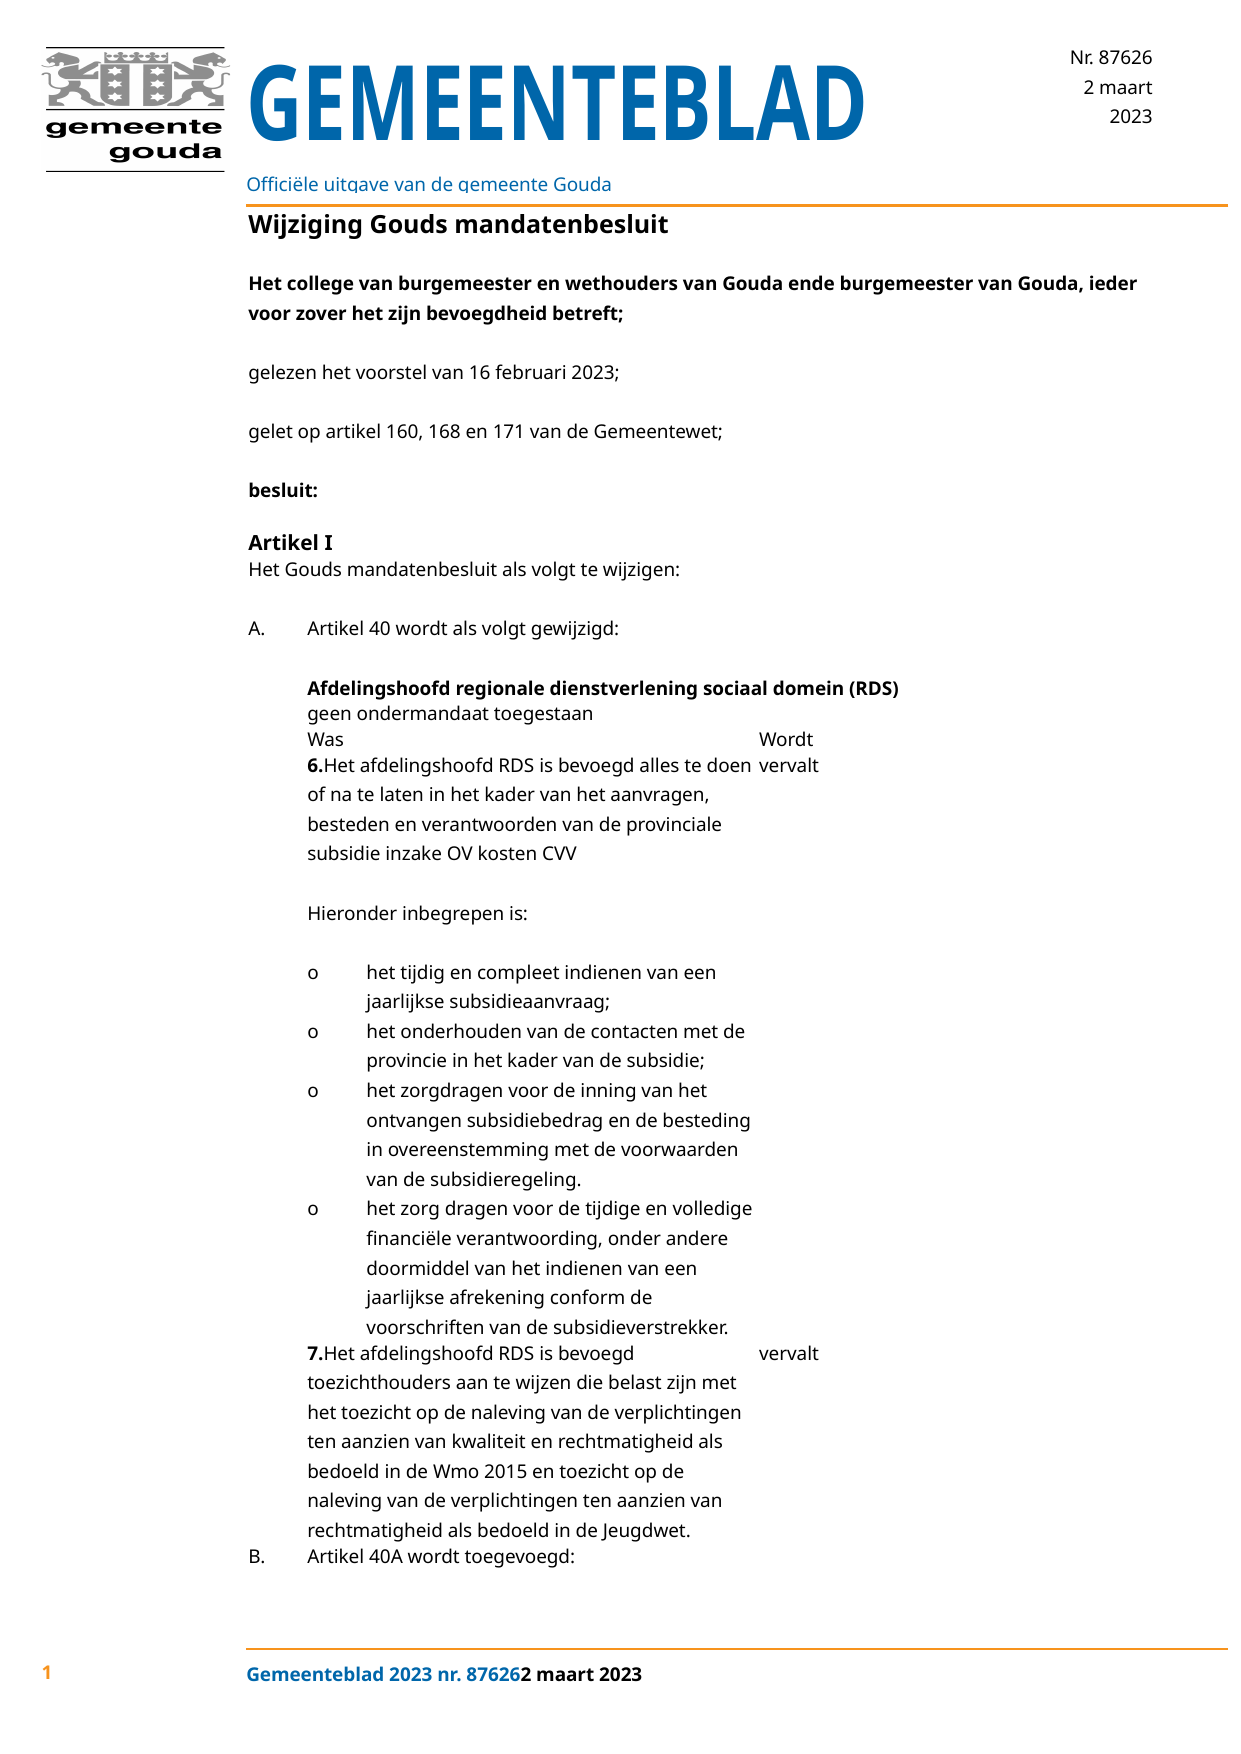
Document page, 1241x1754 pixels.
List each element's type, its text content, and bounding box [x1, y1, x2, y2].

list Artikel 40A wordt toegevoegd: [248, 1543, 1152, 1569]
text gelet op artikel 160, 168 en 171 van de Gemeentewet; [248, 418, 1152, 444]
table_cell vervalt [759, 1340, 1211, 1543]
text Het Gouds mandatenbesluit als volgt te wijzigen: [248, 556, 1152, 582]
table_cell 6.Het afdelingshoofd RDS is bevoegd alles te doen of na te laten in het kader van het aanvragen, besteden en verantwoorden van de provinciale subsidie inzake OV kosten CVV Hieronder inbegrepen is: het tijdig en compleet indienen van een jaarlijkse subsidieaanvraag; het onderhouden van de contacten met de provincie in het kader van de subsidie; het zorgdragen voor de inning van het ontvangen subsidiebedrag en de besteding in overeenstemming met de voorwaarden van de subsidieregeling. het zorg dragen voor de tijdige en volledige financiële verantwoording, onder andere doormiddel van het indienen van een jaarlijkse afrekening conform de voorschriften van de subsidieverstrekker. [307, 752, 759, 1340]
list Artikel 40 wordt als volgt gewijzigd: [248, 615, 1152, 641]
text gelezen het voorstel van 16 februari 2023; [248, 359, 1152, 385]
table_cell geen ondermandaat toegestaan [307, 700, 1211, 726]
text Wijziging Gouds mandatenbesluit [248, 207, 1152, 241]
picture [41, 47, 231, 172]
table_cell 7.Het afdelingshoofd RDS is bevoegd toezichthouders aan te wijzen die belast zijn met het toezicht op de naleving van de verplichtingen ten aanzien van kwaliteit en rechtmatigheid als bedoeld in de Wmo 2015 en toezicht op de naleving van de verplichtingen ten aanzien van rechtmatigheid als bedoeld in de Jeugdwet. [307, 1340, 759, 1543]
table_cell vervalt [759, 752, 1211, 1340]
table_cell Was [307, 726, 759, 752]
text besluit: [248, 477, 1152, 503]
text Artikel I [248, 528, 1152, 556]
text Het college van burgemeester en wethouders van Gouda ende burgemeester van Gouda, ieder voor zover het zijn bevoegdheid betreft; [248, 270, 1152, 326]
table_header Afdelingshoofd regionale dienstverlening sociaal domein (RDS) [307, 675, 1211, 700]
table_cell Wordt [759, 726, 1211, 752]
